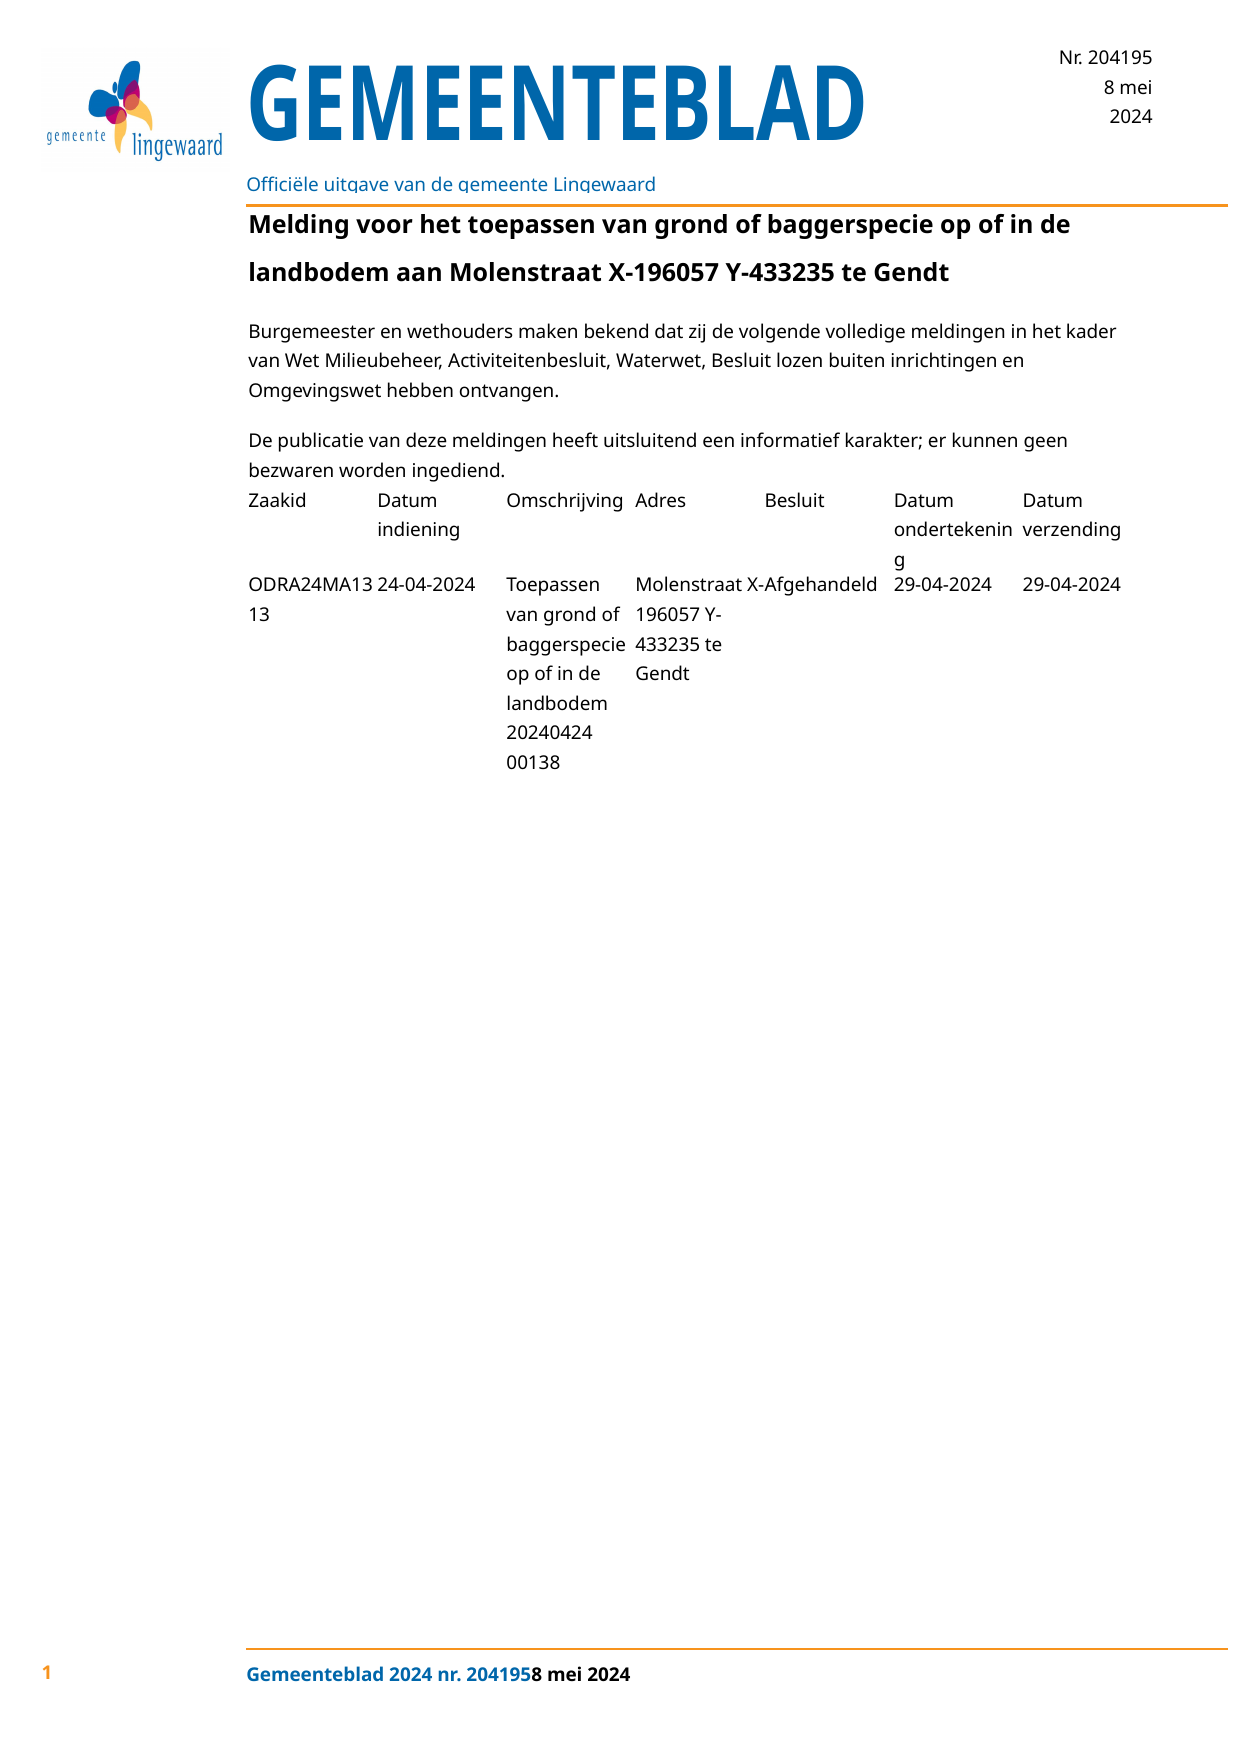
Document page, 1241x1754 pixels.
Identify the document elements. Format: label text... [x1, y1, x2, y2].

table_header Besluit [764, 487, 893, 572]
text De publicatie van deze meldingen heeft uitsluitend een informatief karakter; er kunnen geen bezwaren worden ingediend. [248, 427, 1152, 483]
table_header Omschrijving [506, 487, 635, 572]
table_cell Toepassen van grond of baggerspecie op of in de landbodem 20240424 00138 [506, 572, 635, 775]
table_header Adres [635, 487, 764, 572]
table_header Datum ondertekening [894, 487, 1022, 572]
text Melding voor het toepassen van grond of baggerspecie op of in de landbodem aan Molenstraat X-196057 Y-433235 te Gendt [248, 207, 1152, 288]
table_cell ODRA24MA1313 [248, 572, 377, 775]
table_cell 29-04-2024 [1023, 572, 1152, 775]
picture [41, 47, 231, 172]
table_cell 24-04-2024 [377, 572, 506, 775]
table_header Datum verzending [1023, 487, 1152, 572]
table_header Zaakid [248, 487, 377, 572]
text Burgemeester en wethouders maken bekend dat zij de volgende volledige meldingen in het kader van Wet Milieubeheer, Activiteitenbesluit, Waterwet, Besluit lozen buiten inrichtingen en Omgevingswet hebben ontvangen. [248, 318, 1152, 403]
table_cell Molenstraat X-196057 Y-433235 te Gendt [635, 572, 764, 775]
table_cell Afgehandeld [764, 572, 893, 775]
table_cell 29-04-2024 [894, 572, 1022, 775]
table_header Datum indiening [377, 487, 506, 572]
